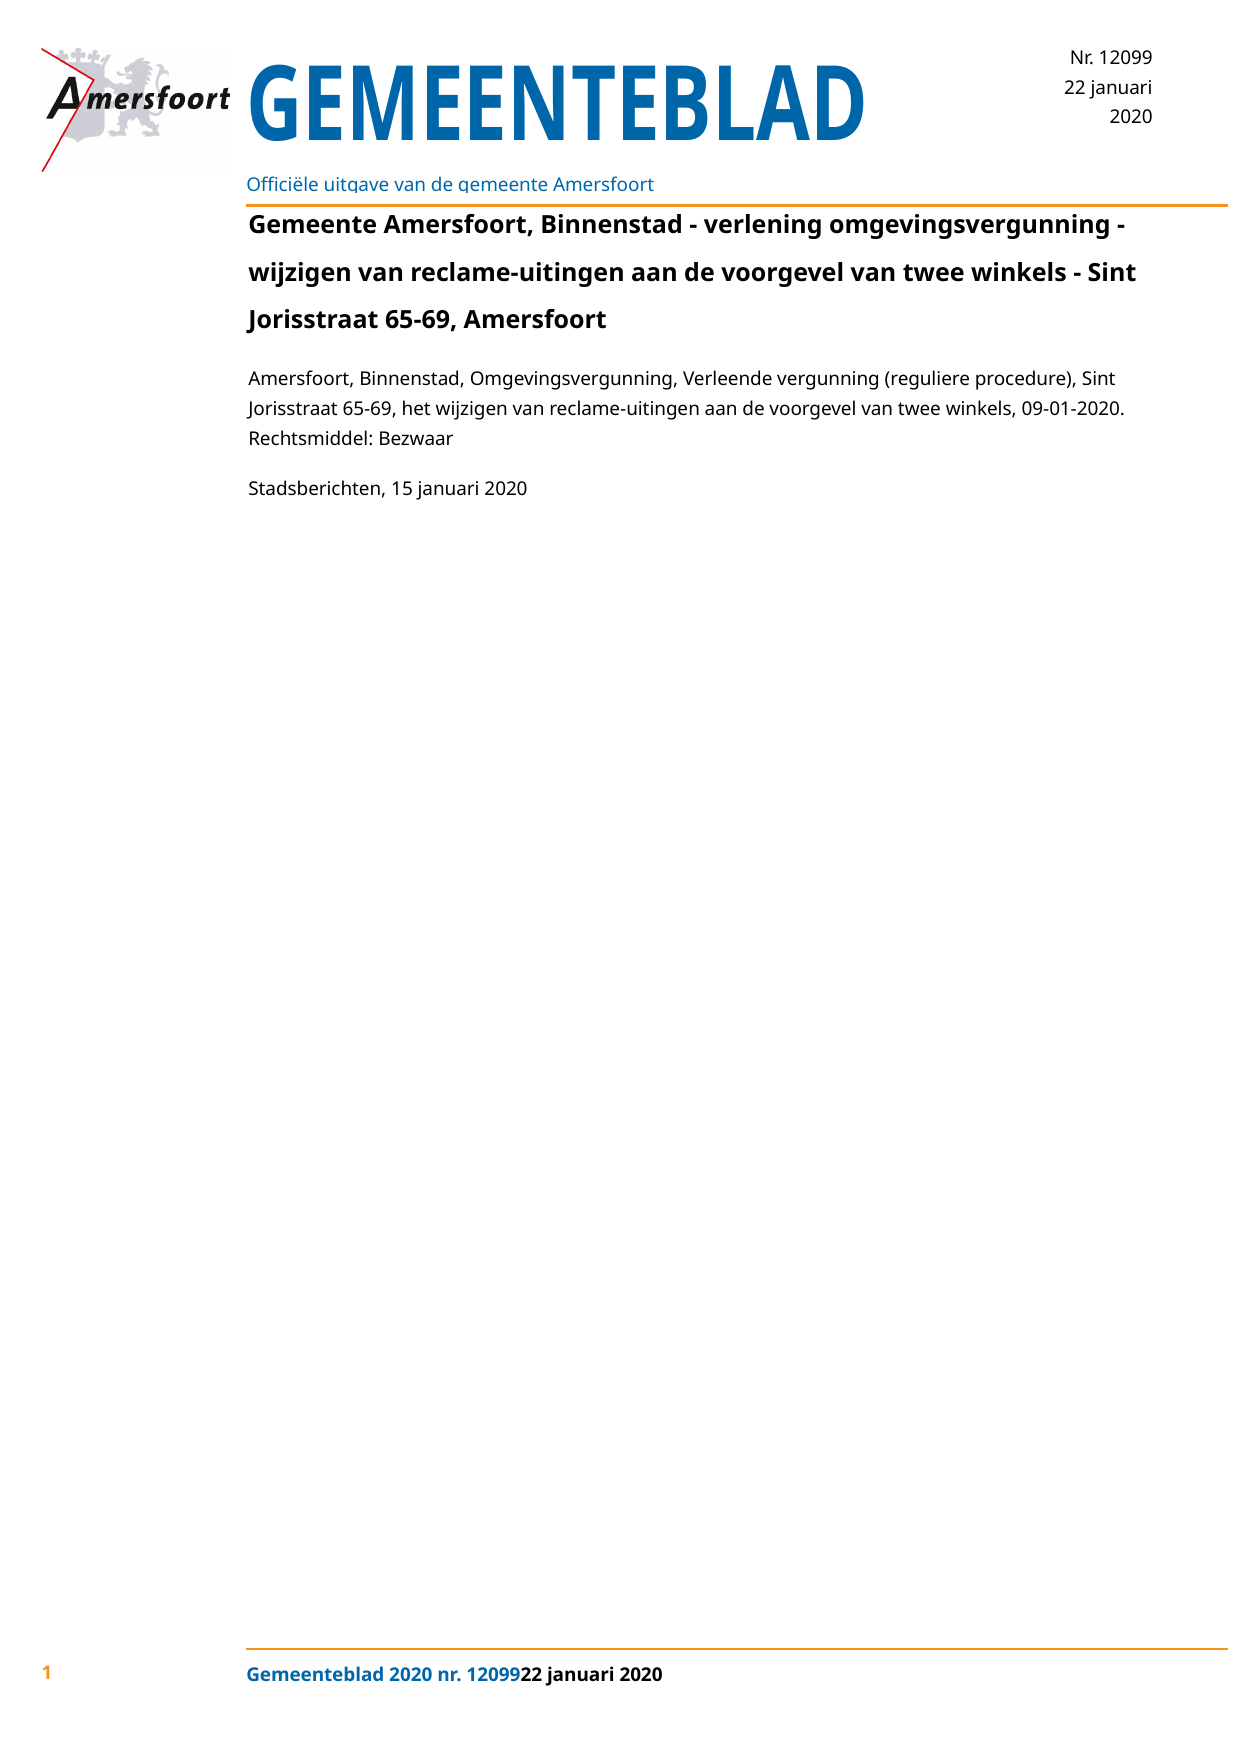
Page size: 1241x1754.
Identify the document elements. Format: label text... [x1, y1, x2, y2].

text Stadsberichten, 15 januari 2020 [248, 475, 1152, 501]
text Amersfoort, Binnenstad, Omgevingsvergunning, Verleende vergunning (reguliere procedure), Sint Jorisstraat 65-69, het wijzigen van reclame-uitingen aan de voorgevel van twee winkels, 09-01-2020. Rechtsmiddel: Bezwaar [248, 366, 1152, 450]
picture [41, 47, 231, 172]
text Gemeente Amersfoort, Binnenstad - verlening omgevingsvergunning - wijzigen van reclame-uitingen aan de voorgevel van twee winkels - Sint Jorisstraat 65-69, Amersfoort [248, 207, 1152, 336]
